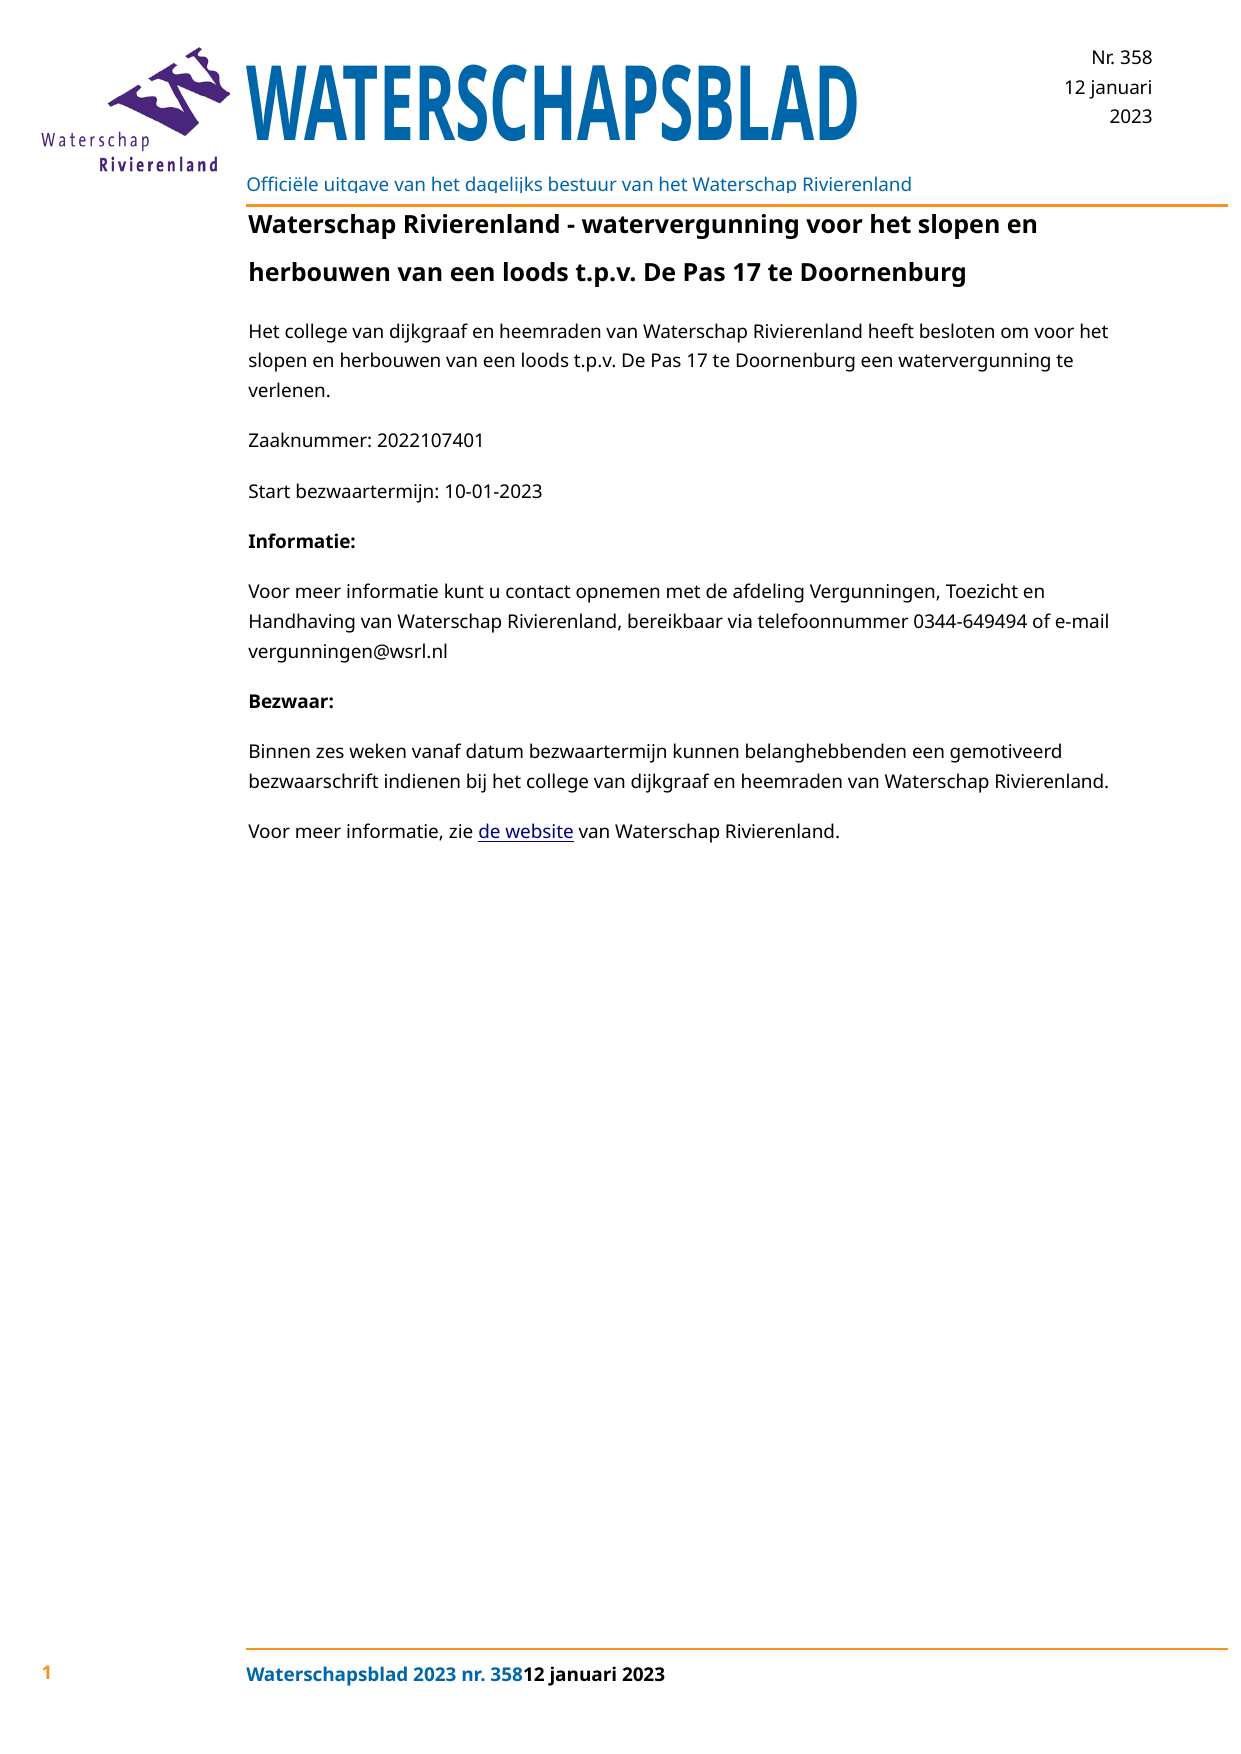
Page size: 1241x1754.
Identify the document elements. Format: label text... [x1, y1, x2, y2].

text Voor meer informatie, zie de website van Waterschap Rivierenland. [248, 819, 1152, 844]
picture [41, 47, 231, 172]
text Bezwaar: [248, 688, 1152, 714]
text Binnen zes weken vanaf datum bezwaartermijn kunnen belanghebbenden een gemotiveerd bezwaarschrift indienen bij het college van dijkgraaf en heemraden van Waterschap Rivierenland. [248, 739, 1152, 794]
text Start bezwaartermijn: 10-01-2023 [248, 478, 1152, 504]
text Zaaknummer: 2022107401 [248, 427, 1152, 453]
text Informatie: [248, 528, 1152, 554]
text Het college van dijkgraaf en heemraden van Waterschap Rivierenland heeft besloten om voor het slopen en herbouwen van een loods t.p.v. De Pas 17 te Doornenburg een watervergunning te verlenen. [248, 318, 1152, 403]
text Voor meer informatie kunt u contact opnemen met de afdeling Vergunningen, Toezicht en Handhaving van Waterschap Rivierenland, bereikbaar via telefoonnummer 0344-649494 of e-mail vergunningen@wsrl.nl [248, 579, 1152, 664]
text Waterschap Rivierenland - watervergunning voor het slopen en herbouwen van een loods t.p.v. De Pas 17 te Doornenburg [248, 207, 1152, 288]
